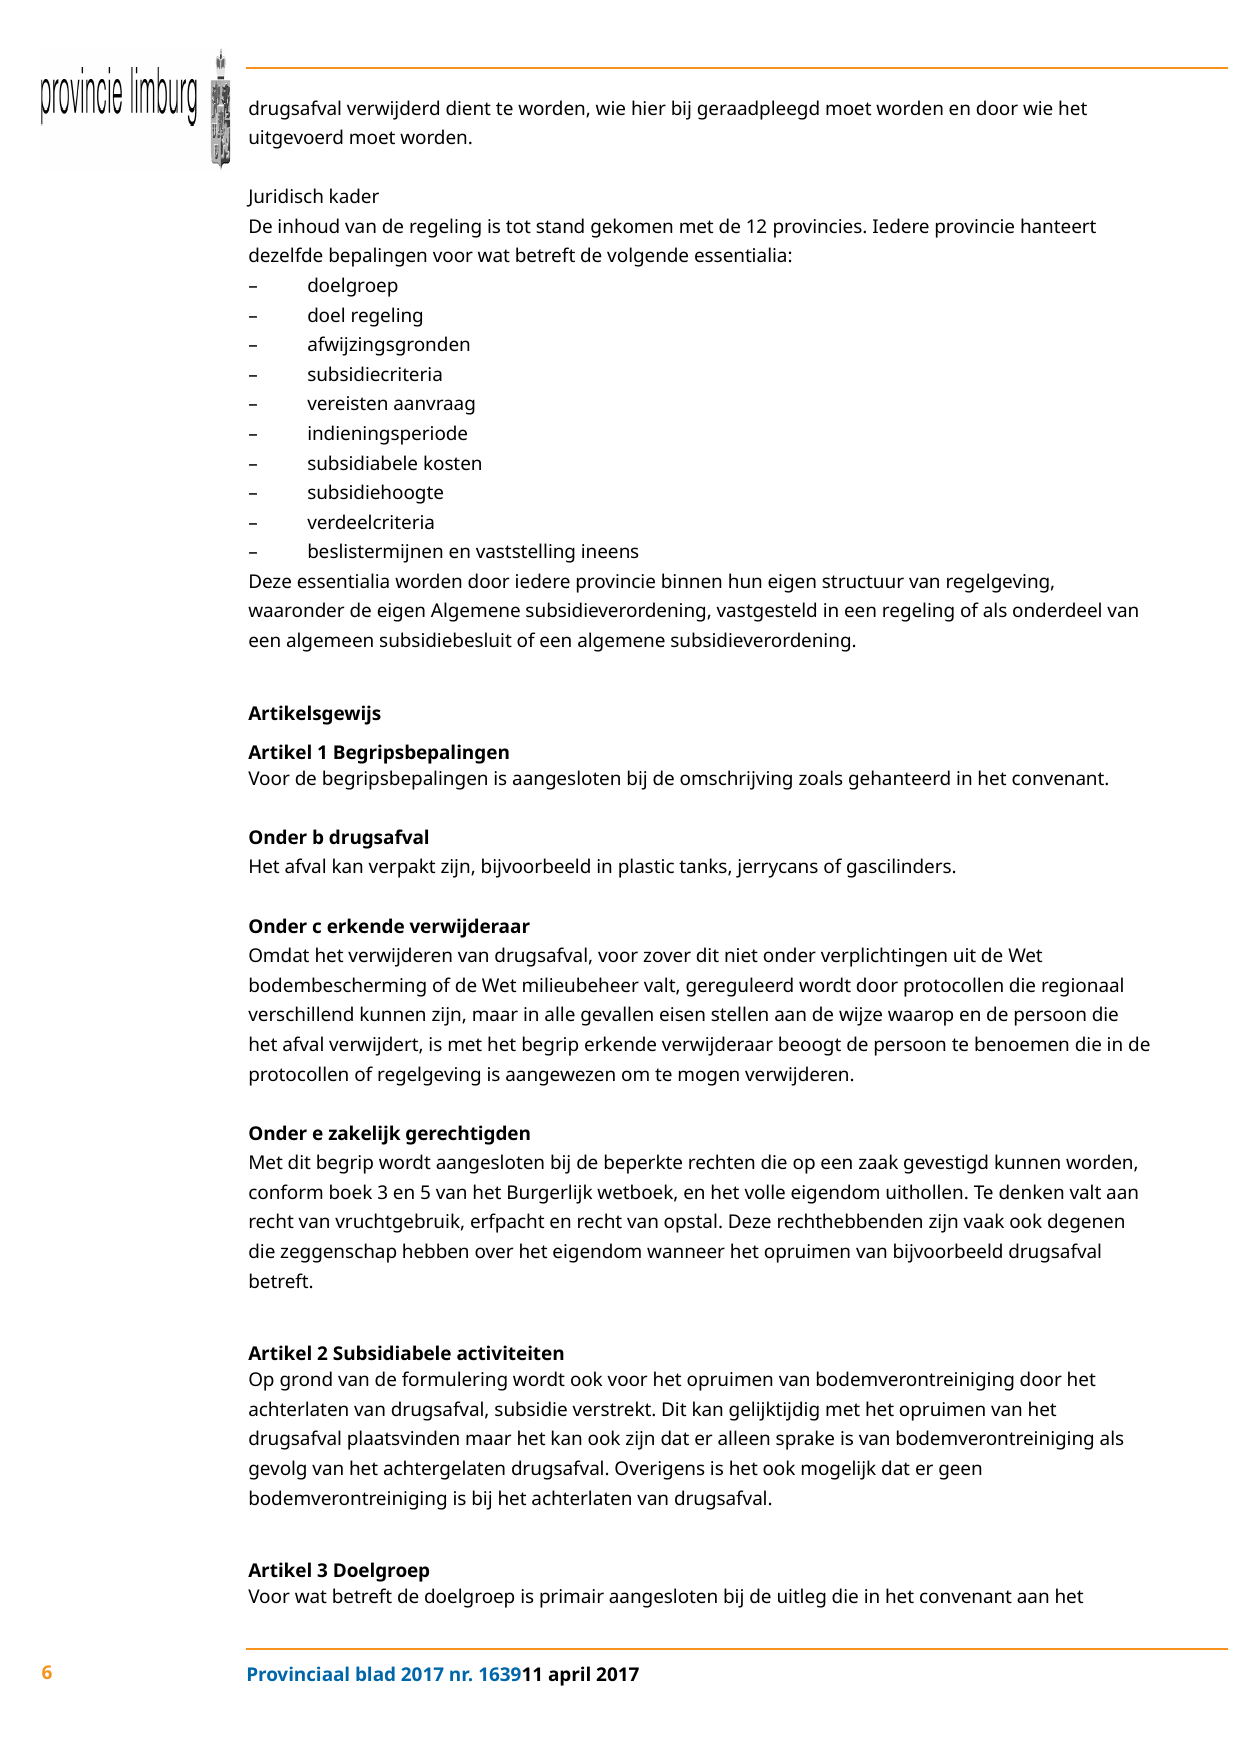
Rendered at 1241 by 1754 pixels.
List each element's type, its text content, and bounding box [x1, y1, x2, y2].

list doel regeling [248, 302, 1152, 328]
text Artikel 1 Begripsbepalingen [248, 739, 1152, 765]
text Omdat het verwijderen van drugsafval, voor zover dit niet onder verplichtingen uit de Wet bodembescherming of de Wet milieubeheer valt, gereguleerd wordt door protocollen die regionaal verschillend kunnen zijn, maar in alle gevallen eisen stellen aan de wijze waarop en de persoon die het afval verwijdert, is met het begrip erkende verwijderaar beoogt de persoon te benoemen die in de protocollen of regelgeving is aangewezen om te mogen verwijderen. [248, 942, 1152, 1087]
text Onder c erkende verwijderaar [248, 913, 1152, 939]
picture [41, 47, 231, 172]
list subsidiabele kosten [248, 450, 1152, 476]
text Op grond van de formulering wordt ook voor het opruimen van bodemverontreiniging door het achterlaten van drugsafval, subsidie verstrekt. Dit kan gelijktijdig met het opruimen van het drugsafval plaatsvinden maar het kan ook zijn dat er alleen sprake is van bodemverontreiniging als gevolg van het achtergelaten drugsafval. Overigens is het ook mogelijk dat er geen bodemverontreiniging is bij het achterlaten van drugsafval. [248, 1366, 1152, 1510]
text Onder e zakelijk gerechtigden [248, 1120, 1152, 1146]
text De inhoud van de regeling is tot stand gekomen met de 12 provincies. Iedere provincie hanteert dezelfde bepalingen voor wat betreft de volgende essentialia: [248, 213, 1152, 268]
list verdeelcriteria [248, 509, 1152, 535]
text Voor de begripsbepalingen is aangesloten bij de omschrijving zoals gehanteerd in het convenant. [248, 765, 1152, 791]
list afwijzingsgronden [248, 331, 1152, 357]
text Deze essentialia worden door iedere provincie binnen hun eigen structuur van regelgeving, waaronder de eigen Algemene subsidieverordening, vastgesteld in een regeling of als onderdeel van een algemeen subsidiebesluit of een algemene subsidieverordening. [248, 568, 1152, 653]
list indieningsperiode [248, 420, 1152, 446]
text drugsafval verwijderd dient te worden, wie hier bij geraadpleegd moet worden en door wie het uitgevoerd moet worden. [248, 95, 1152, 150]
text Artikel 2 Subsidiabele activiteiten [248, 1341, 1152, 1366]
list subsidiecriteria [248, 361, 1152, 387]
text Het afval kan verpakt zijn, bijvoorbeeld in plastic tanks, jerrycans of gascilinders. [248, 854, 1152, 879]
text Met dit begrip wordt aangesloten bij de beperkte rechten die op een zaak gevestigd kunnen worden, conform boek 3 en 5 van het Burgerlijk wetboek, en het volle eigendom uithollen. Te denken valt aan recht van vruchtgebruik, erfpacht en recht van opstal. Deze rechthebbenden zijn vaak ook degenen die zeggenschap hebben over het eigendom wanneer het opruimen van bijvoorbeeld drugsafval betreft. [248, 1149, 1152, 1294]
list doelgroep [248, 272, 1152, 298]
text Voor wat betreft de doelgroep is primair aangesloten bij de uitleg die in het convenant aan het [248, 1583, 1152, 1609]
text Onder b drugsafval [248, 824, 1152, 850]
text Artikelsgewijs [248, 700, 1152, 726]
list beslistermijnen en vaststelling ineens [248, 538, 1152, 564]
list vereisten aanvraag [248, 391, 1152, 416]
text Artikel 3 Doelgroep [248, 1557, 1152, 1583]
list subsidiehoogte [248, 479, 1152, 505]
text Juridisch kader [248, 183, 1152, 209]
